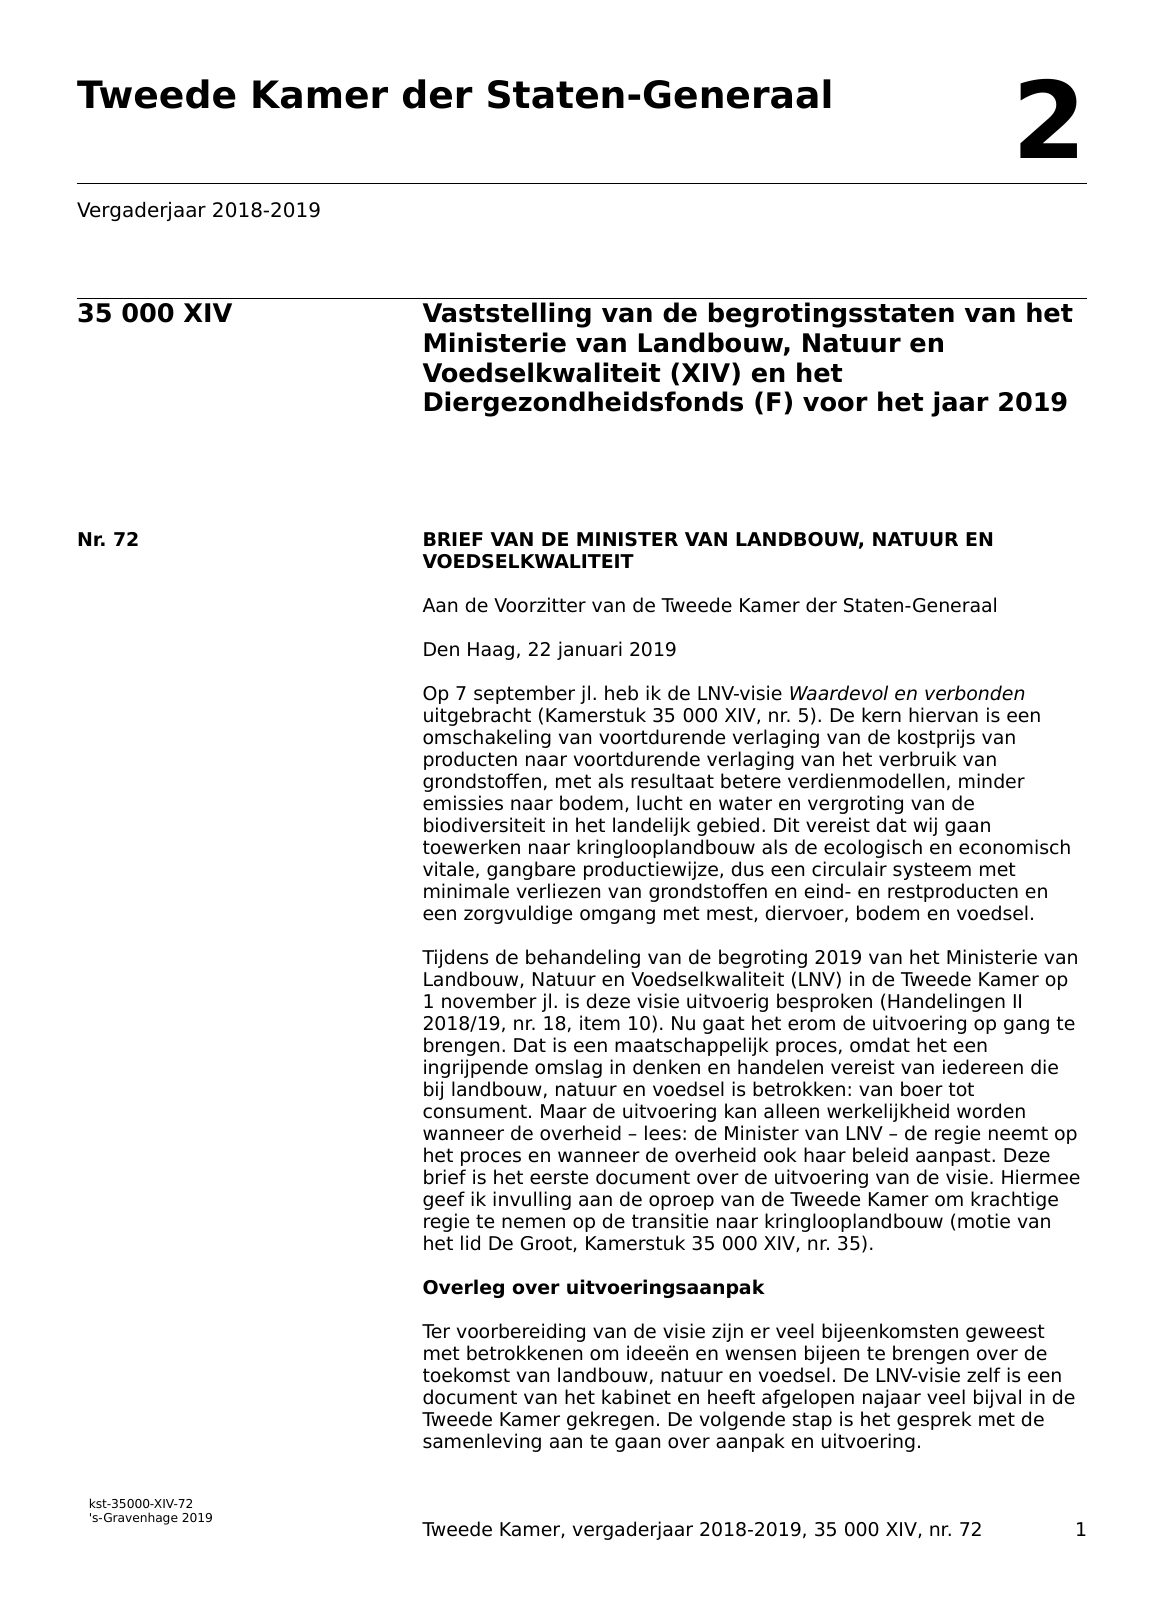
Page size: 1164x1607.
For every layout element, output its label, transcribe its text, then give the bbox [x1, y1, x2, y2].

subtitle Overleg over uitvoeringsaanpak [422, 1277, 1087, 1299]
text kst-35000-XIV-72 [88, 1497, 323, 1511]
text 's-Gravenhage 2019 [88, 1511, 323, 1525]
text Den Haag, 22 januari 2019 [422, 639, 1087, 661]
text Ter voorbereiding van de visie zijn er veel bijeenkomsten geweest met betrokkenen om ideeën en wensen bijeen te brengen over de toekomst van landbouw, natuur en voedsel. De LNV-visie zelf is een document van het kabinet en heeft afgelopen najaar veel bijval in de Tweede Kamer gekregen. De volgende stap is het gesprek met de samenleving aan te gaan over aanpak en uitvoering. [422, 1321, 1087, 1453]
table_cell Vergaderjaar 2018-2019 [77, 184, 1087, 298]
table_header 2 [886, 59, 1087, 183]
text Op 7 september jl. heb ik de LNV-visie Waardevol en verbonden uitgebracht (Kamerstuk 35 000 XIV, nr. 5). De kern hiervan is een omschakeling van voortdurende verlaging van de kostprijs van producten naar voortdurende verlaging van het verbruik van grondstoffen, met als resultaat betere verdienmodellen, minder emissies naar bodem, lucht en water en vergroting van de biodiversiteit in het landelijk gebied. Dit vereist dat wij gaan toewerken naar kringlooplandbouw als de ecologisch en economisch vitale, gangbare productiewijze, dus een circulair systeem met minimale verliezen van grondstoffen en eind- en restproducten en een zorgvuldige omgang met mest, diervoer, bodem en voedsel. [422, 683, 1087, 925]
text Aan de Voorzitter van de Tweede Kamer der Staten-Generaal [422, 595, 1087, 617]
text Tijdens de behandeling van de begroting 2019 van het Ministerie van Landbouw, Natuur en Voedselkwaliteit (LNV) in de Tweede Kamer op 1 november jl. is deze visie uitvoerig besproken (Handelingen II 2018/19, nr. 18, item 10). Nu gaat het erom de uitvoering op gang te brengen. Dat is een maatschappelijk proces, omdat het een ingrijpende omslag in denken en handelen vereist van iedereen die bij landbouw, natuur en voedsel is betrokken: van boer tot consument. Maar de uitvoering kan alleen werkelijkheid worden wanneer de overheid – lees: de Minister van LNV – de regie neemt op het proces en wanneer de overheid ook haar beleid aanpast. Deze brief is het eerste document over de uitvoering van de visie. Hiermee geef ik invulling aan de oproep van de Tweede Kamer om krachtige regie te nemen op de transitie naar kringlooplandbouw (motie van het lid De Groot, Kamerstuk 35 000 XIV, nr. 35). [422, 947, 1087, 1255]
subtitle Nr. 72 BRIEF VAN DE MINISTER VAN LANDBOUW, NATUUR EN VOEDSELKWALITEIT [77, 529, 1087, 573]
subtitle 35 000 XIV Vaststelling van de begrotingsstaten van het Ministerie van Landbouw, Natuur en Voedselkwaliteit (XIV) en het Diergezondheidsfonds (F) voor het jaar 2019 [77, 299, 1087, 418]
table_header Tweede Kamer der Staten-Generaal [77, 59, 886, 183]
